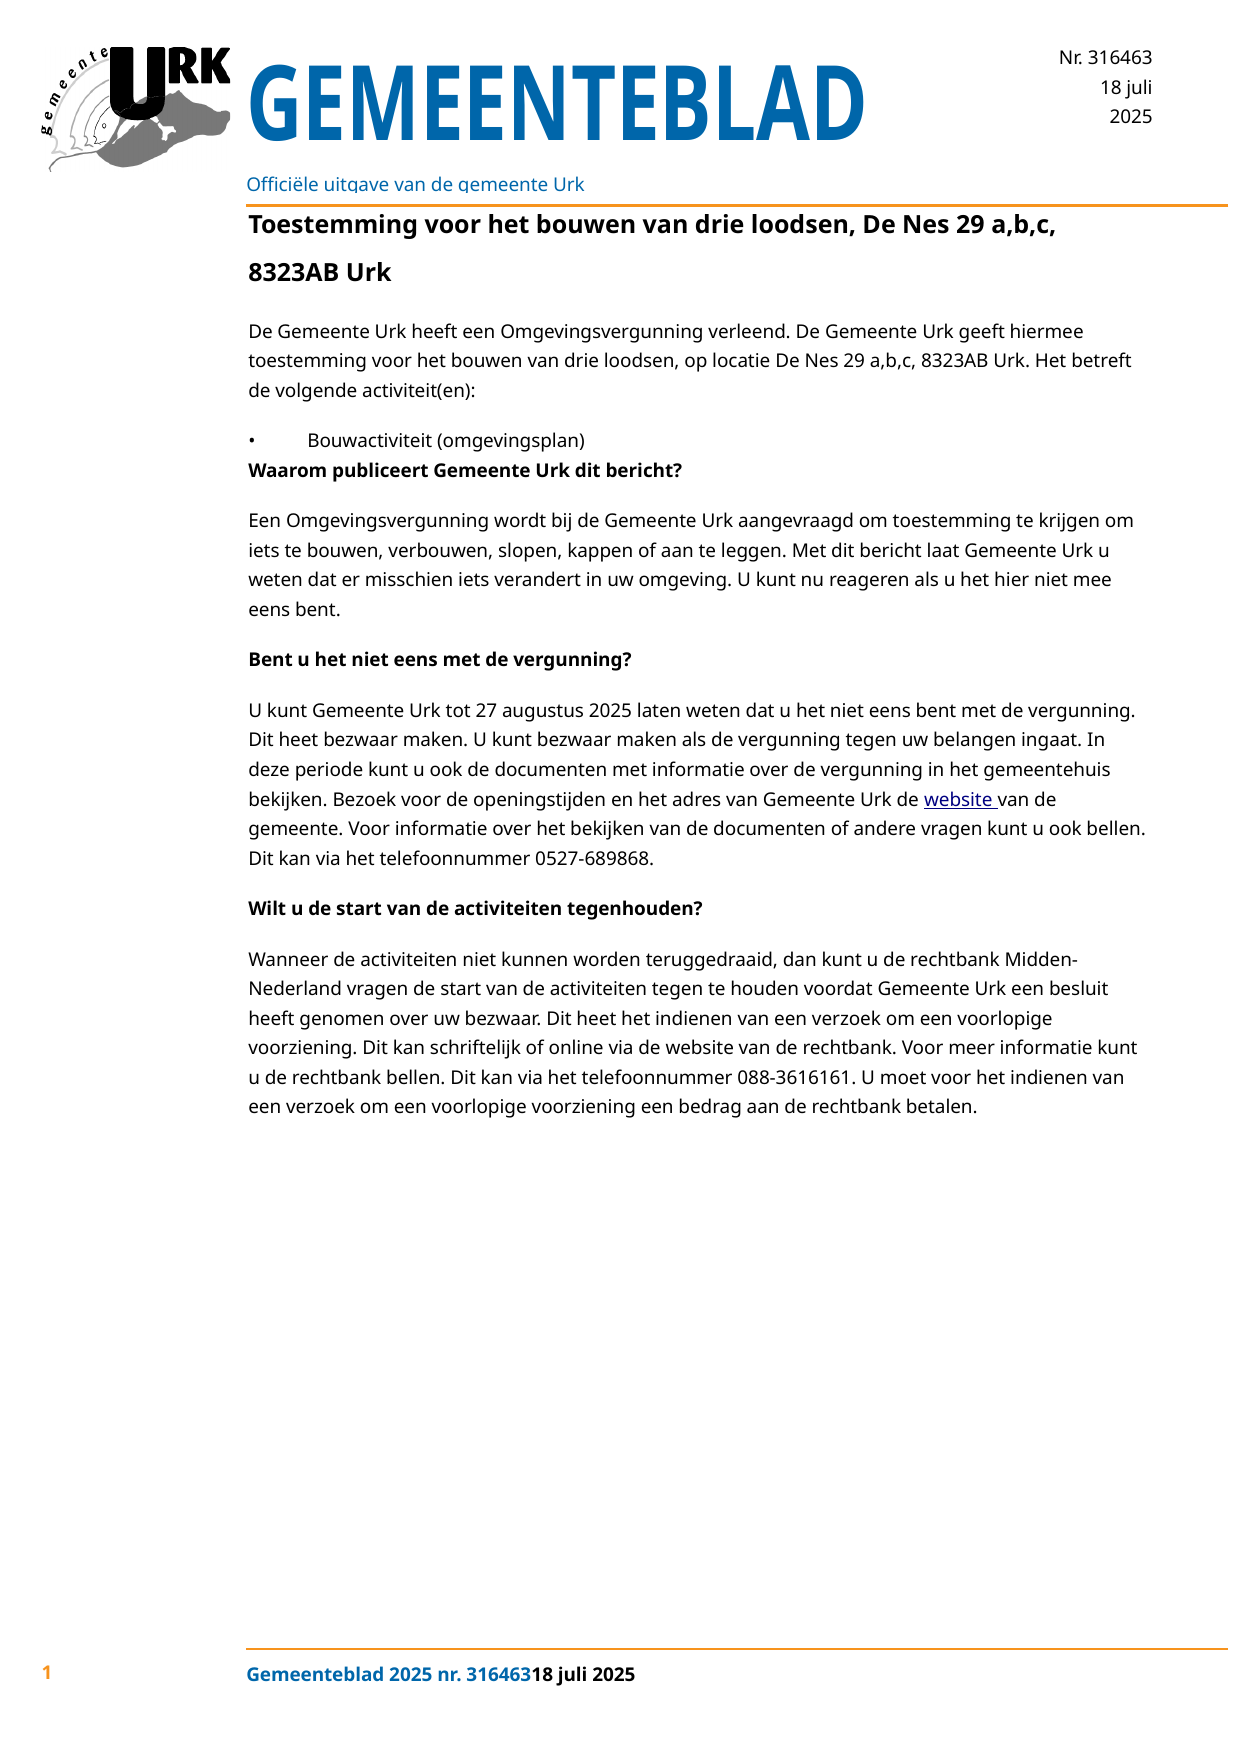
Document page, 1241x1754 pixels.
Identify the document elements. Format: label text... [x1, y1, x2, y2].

text Een Omgevingsvergunning wordt bij de Gemeente Urk aangevraagd om toestemming te krijgen om iets te bouwen, verbouwen, slopen, kappen of aan te leggen. Met dit bericht laat Gemeente Urk u weten dat er misschien iets verandert in uw omgeving. U kunt nu reageren als u het hier niet mee eens bent. [248, 507, 1152, 622]
text Wanneer de activiteiten niet kunnen worden teruggedraaid, dan kunt u de rechtbank Midden-Nederland vragen de start van de activiteiten tegen te houden voordat Gemeente Urk een besluit heeft genomen over uw bezwaar. Dit heet het indienen van een verzoek om een voorlopige voorziening. Dit kan schriftelijk of online via de website van de rechtbank. Voor meer informatie kunt u de rechtbank bellen. Dit kan via het telefoonnummer 088-3616161. U moet voor het indienen van een verzoek om een voorlopige voorziening een bedrag aan de rechtbank betalen. [248, 946, 1152, 1119]
text Bent u het niet eens met de vergunning? [248, 647, 1152, 672]
text De Gemeente Urk heeft een Omgevingsvergunning verleend. De Gemeente Urk geeft hiermee toestemming voor het bouwen van drie loodsen, op locatie De Nes 29 a,b,c, 8323AB Urk. Het betreft de volgende activiteit(en): [248, 318, 1152, 403]
list Bouwactiviteit (omgevingsplan) [248, 427, 1152, 453]
text U kunt Gemeente Urk tot 27 augustus 2025 laten weten dat u het niet eens bent met de vergunning. Dit heet bezwaar maken. U kunt bezwaar maken als de vergunning tegen uw belangen ingaat. In deze periode kunt u ook de documenten met informatie over de vergunning in het gemeentehuis bekijken. Bezoek voor de openingstijden en het adres van Gemeente Urk de website van de gemeente. Voor informatie over het bekijken van de documenten of andere vragen kunt u ook bellen. Dit kan via het telefoonnummer 0527-689868. [248, 697, 1152, 871]
picture [41, 47, 231, 172]
text Waarom publiceert Gemeente Urk dit bericht? [248, 457, 1152, 483]
text Toestemming voor het bouwen van drie loodsen, De Nes 29 a,b,c, 8323AB Urk [248, 207, 1152, 288]
text Wilt u de start van de activiteiten tegenhouden? [248, 895, 1152, 921]
